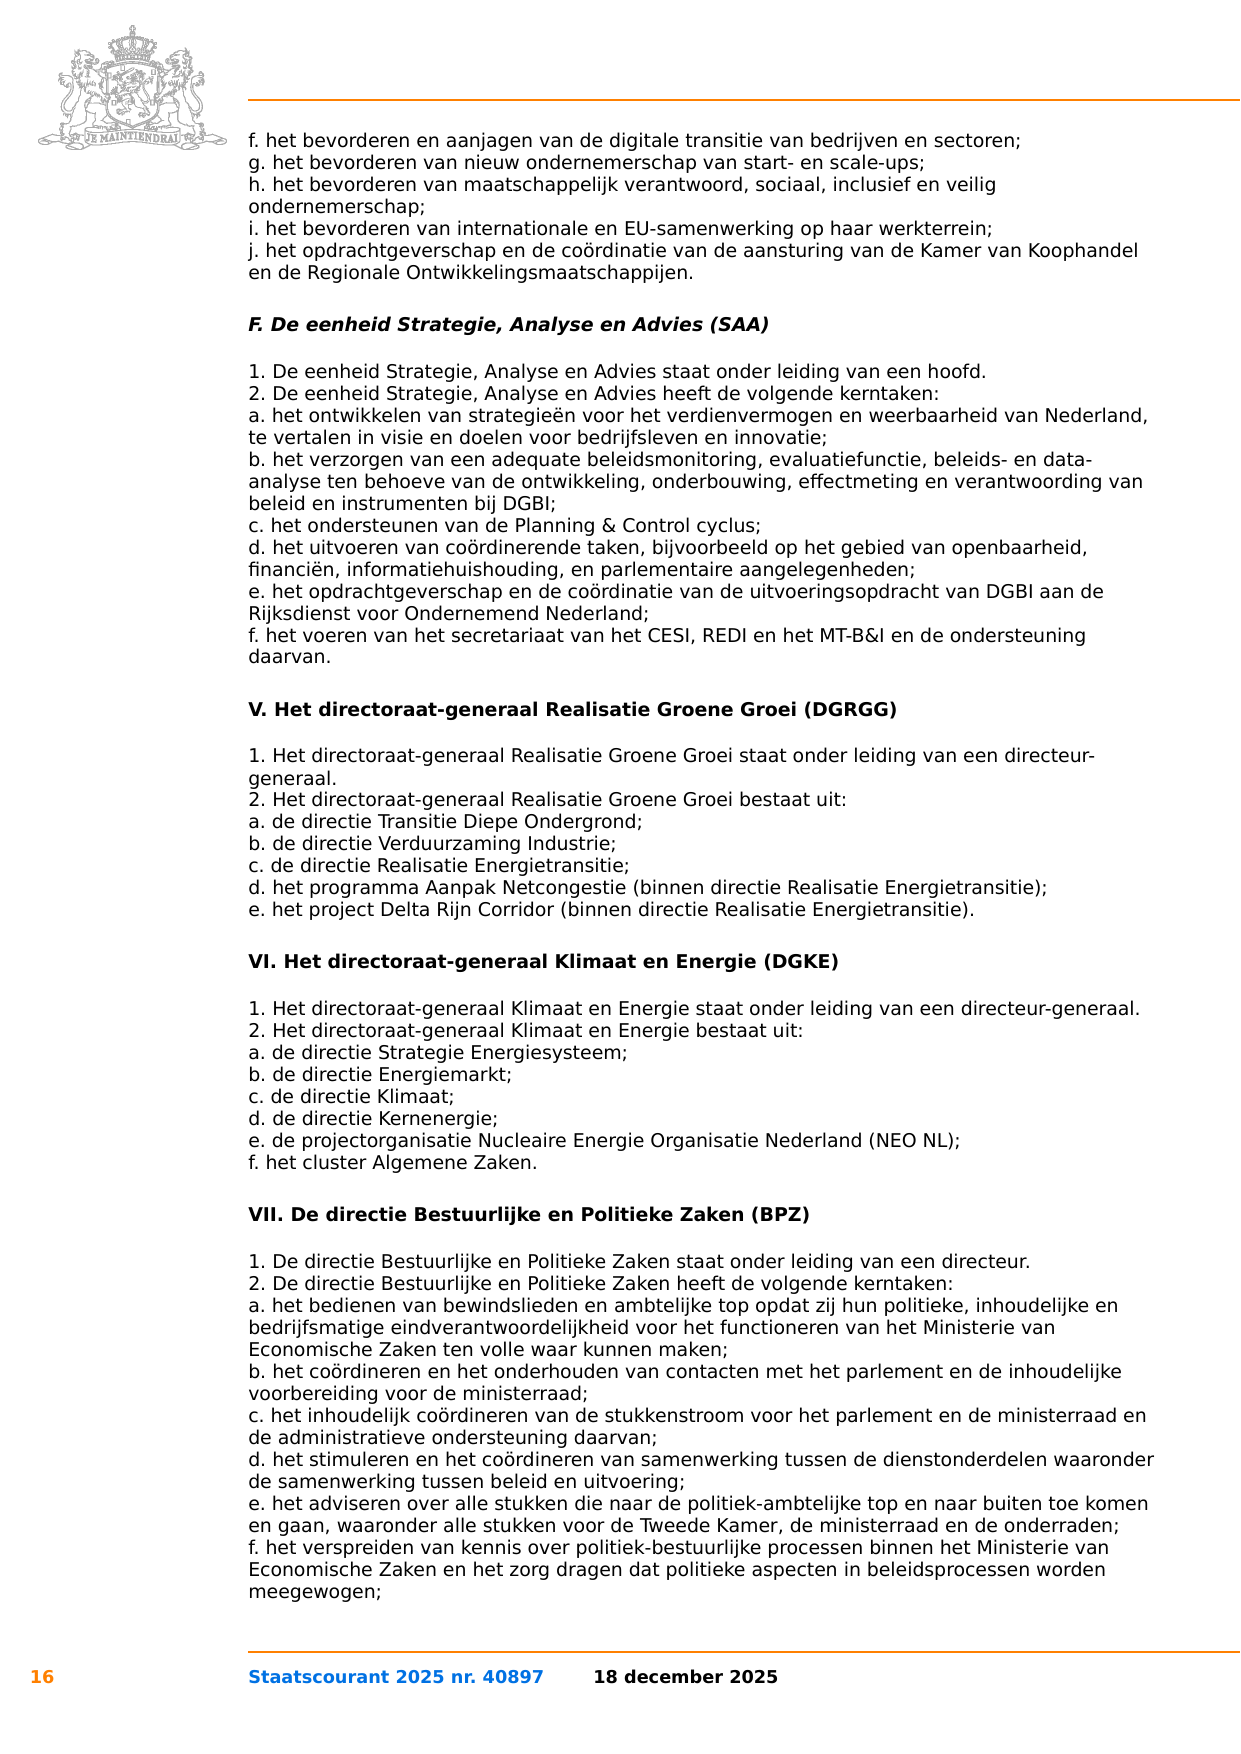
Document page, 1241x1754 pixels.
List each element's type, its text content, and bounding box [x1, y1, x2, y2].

subtitle F. De eenheid Strategie, Analyse en Advies (SAA) [248, 314, 1163, 336]
text 1. Het directoraat-generaal Klimaat en Energie staat onder leiding van een directeur-generaal. [248, 998, 1163, 1020]
subtitle VI. Het directoraat-generaal Klimaat en Energie (DGKE) [248, 951, 1163, 973]
subtitle V. Het directoraat-generaal Realisatie Groene Groei (DGRGG) [248, 698, 1163, 720]
text d. het programma Aanpak Netcongestie (binnen directie Realisatie Energietransitie); [248, 877, 1163, 899]
text g. het bevorderen van nieuw ondernemerschap van start- en scale-ups; [248, 152, 1163, 174]
text a. de directie Strategie Energiesysteem; [248, 1042, 1163, 1064]
text d. het uitvoeren van coördinerende taken, bijvoorbeeld op het gebied van openbaarheid, financiën, informatiehuishouding, en parlementaire aangelegenheden; [248, 537, 1163, 581]
text 1. De directie Bestuurlijke en Politieke Zaken staat onder leiding van een directeur. [248, 1251, 1163, 1273]
text f. het verspreiden van kennis over politiek-bestuurlijke processen binnen het Ministerie van Economische Zaken en het zorg dragen dat politieke aspecten in beleidsprocessen worden meegewogen; [248, 1537, 1163, 1603]
text c. de directie Realisatie Energietransitie; [248, 855, 1163, 877]
text a. het bedienen van bewindslieden en ambtelijke top opdat zij hun politieke, inhoudelijke en bedrijfsmatige eindverantwoordelijkheid voor het functioneren van het Ministerie van Economische Zaken ten volle waar kunnen maken; [248, 1295, 1163, 1361]
text e. het adviseren over alle stukken die naar de politiek-ambtelijke top en naar buiten toe komen en gaan, waaronder alle stukken voor de Tweede Kamer, de ministerraad en de onderraden; [248, 1493, 1163, 1537]
text c. het inhoudelijk coördineren van de stukkenstroom voor het parlement en de ministerraad en de administratieve ondersteuning daarvan; [248, 1405, 1163, 1449]
text f. het cluster Algemene Zaken. [248, 1152, 1163, 1174]
text c. het ondersteunen van de Planning & Control cyclus; [248, 514, 1163, 537]
text e. het opdrachtgeverschap en de coördinatie van de uitvoeringsopdracht van DGBI aan de Rijksdienst voor Ondernemend Nederland; [248, 581, 1163, 624]
text c. de directie Klimaat; [248, 1086, 1163, 1108]
text 1. Het directoraat-generaal Realisatie Groene Groei staat onder leiding van een directeur-generaal. [248, 745, 1163, 789]
text h. het bevorderen van maatschappelijk verantwoord, sociaal, inclusief en veilig ondernemerschap; [248, 174, 1163, 218]
text 2. Het directoraat-generaal Realisatie Groene Groei bestaat uit: [248, 789, 1163, 811]
text f. het voeren van het secretariaat van het CESI, REDI en het MT-B&I en de ondersteuning daarvan. [248, 624, 1163, 668]
text j. het opdrachtgeverschap en de coördinatie van de aansturing van de Kamer van Koophandel en de Regionale Ontwikkelingsmaatschappijen. [248, 240, 1163, 284]
text a. het ontwikkelen van strategieën voor het verdienvermogen en weerbaarheid van Nederland, te vertalen in visie en doelen voor bedrijfsleven en innovatie; [248, 405, 1163, 449]
text e. het project Delta Rijn Corridor (binnen directie Realisatie Energietransitie). [248, 899, 1163, 921]
text a. de directie Transitie Diepe Ondergrond; [248, 811, 1163, 833]
text d. het stimuleren en het coördineren van samenwerking tussen de dienstonderdelen waaronder de samenwerking tussen beleid en uitvoering; [248, 1449, 1163, 1493]
text i. het bevorderen van internationale en EU-samenwerking op haar werkterrein; [248, 218, 1163, 240]
text 1. De eenheid Strategie, Analyse en Advies staat onder leiding van een hoofd. [248, 361, 1163, 383]
text b. de directie Energiemarkt; [248, 1064, 1163, 1086]
text d. de directie Kernenergie; [248, 1108, 1163, 1130]
text f. het bevorderen en aanjagen van de digitale transitie van bedrijven en sectoren; [248, 130, 1163, 152]
text 2. De directie Bestuurlijke en Politieke Zaken heeft de volgende kerntaken: [248, 1273, 1163, 1295]
subtitle VII. De directie Bestuurlijke en Politieke Zaken (BPZ) [248, 1204, 1163, 1226]
text b. de directie Verduurzaming Industrie; [248, 833, 1163, 855]
text e. de projectorganisatie Nucleaire Energie Organisatie Nederland (NEO NL); [248, 1130, 1163, 1152]
text b. het coördineren en het onderhouden van contacten met het parlement en de inhoudelijke voorbereiding voor de ministerraad; [248, 1361, 1163, 1405]
text b. het verzorgen van een adequate beleidsmonitoring, evaluatiefunctie, beleids- en data-analyse ten behoeve van de ontwikkeling, onderbouwing, effectmeting en verantwoording van beleid en instrumenten bij DGBI; [248, 449, 1163, 514]
text 2. De eenheid Strategie, Analyse en Advies heeft de volgende kerntaken: [248, 383, 1163, 405]
picture [38, 25, 227, 150]
text 2. Het directoraat-generaal Klimaat en Energie bestaat uit: [248, 1020, 1163, 1042]
